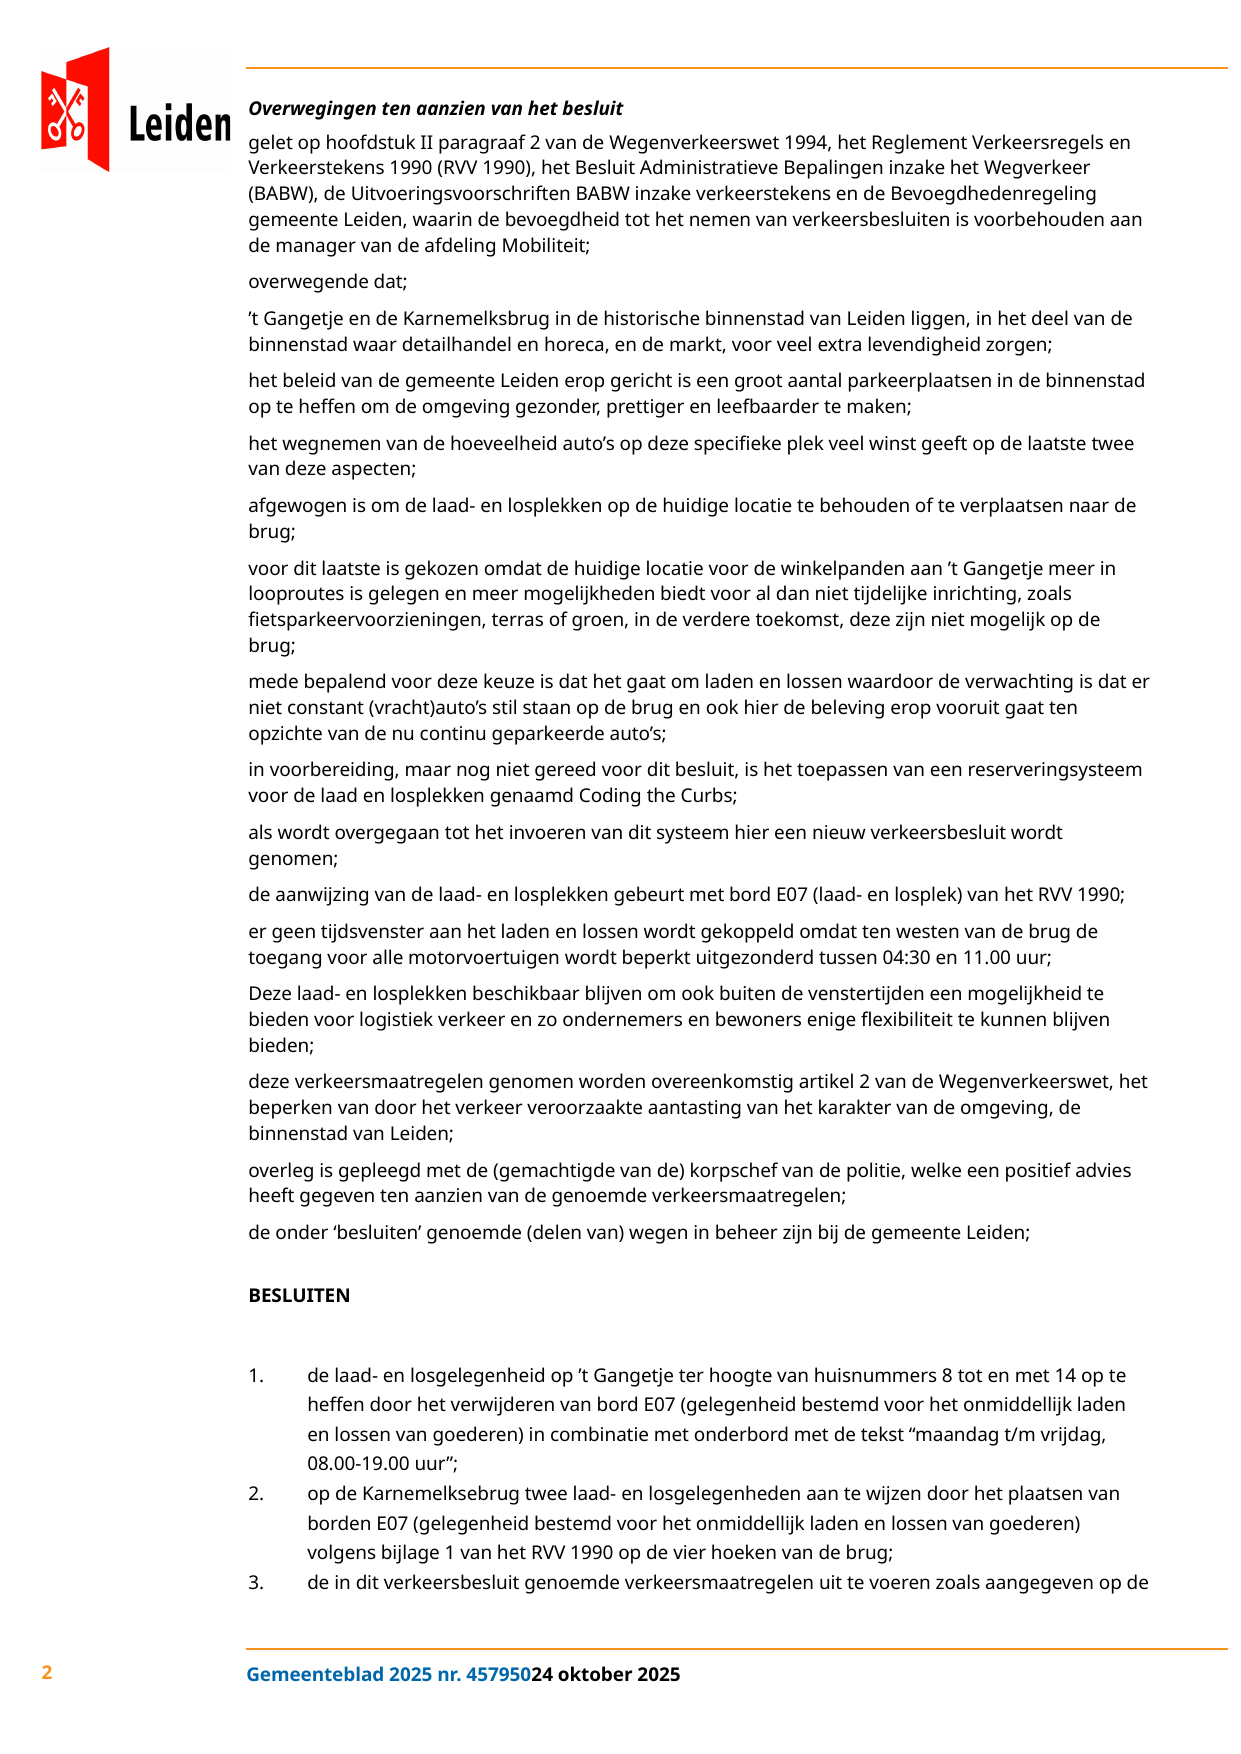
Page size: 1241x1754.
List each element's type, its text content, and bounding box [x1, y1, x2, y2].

text deze verkeersmaatregelen genomen worden overeenkomstig artikel 2 van de Wegenverkeerswet, het beperken van door het verkeer veroorzaakte aantasting van het karakter van de omgeving, de binnenstad van Leiden; [248, 1069, 1152, 1146]
text ’t Gangetje en de Karnemelksbrug in de historische binnenstad van Leiden liggen, in het deel van de binnenstad waar detailhandel en horeca, en de markt, voor veel extra levendigheid zorgen; [248, 305, 1152, 357]
text de aanwijzing van de laad- en losplekken gebeurt met bord E07 (laad- en losplek) van het RVV 1990; [248, 881, 1152, 907]
picture [41, 47, 231, 172]
text als wordt overgegaan tot het invoeren van dit systeem hier een nieuw verkeersbesluit wordt genomen; [248, 819, 1152, 871]
text overleg is gepleegd met de (gemachtigde van de) korpschef van de politie, welke een positief advies heeft gegeven ten aanzien van de genoemde verkeersmaatregelen; [248, 1157, 1152, 1208]
text BESLUITEN [248, 1282, 1152, 1308]
text voor dit laatste is gekozen omdat de huidige locatie voor de winkelpanden aan ’t Gangetje meer in looproutes is gelegen en meer mogelijkheden biedt voor al dan niet tijdelijke inrichting, zoals fietsparkeervoorzieningen, terras of groen, in de verdere toekomst, deze zijn niet mogelijk op de brug; [248, 555, 1152, 658]
list op de Karnemelksebrug twee laad- en losgelegenheden aan te wijzen door het plaatsen van borden E07 (gelegenheid bestemd voor het onmiddellijk laden en lossen van goederen) volgens bijlage 1 van het RVV 1990 op de vier hoeken van de brug; [248, 1480, 1152, 1565]
list de laad- en losgelegenheid op ’t Gangetje ter hoogte van huisnummers 8 tot en met 14 op te heffen door het verwijderen van bord E07 (gelegenheid bestemd voor het onmiddellijk laden en lossen van goederen) in combinatie met onderbord met de tekst “maandag t/m vrijdag, 08.00-19.00 uur”; [248, 1362, 1152, 1476]
text Deze laad- en losplekken beschikbaar blijven om ook buiten de venstertijden een mogelijkheid te bieden voor logistiek verkeer en zo ondernemers en bewoners enige flexibiliteit te kunnen blijven bieden; [248, 981, 1152, 1058]
text de onder ‘besluiten’ genoemde (delen van) wegen in beheer zijn bij de gemeente Leiden; [248, 1219, 1152, 1245]
text het wegnemen van de hoeveelheid auto’s op deze specifieke plek veel winst geeft op de laatste twee van deze aspecten; [248, 430, 1152, 481]
text overwegende dat; [248, 268, 1152, 294]
text mede bepalend voor deze keuze is dat het gaat om laden en lossen waardoor de verwachting is dat er niet constant (vracht)auto’s stil staan op de brug en ook hier de beleving erop vooruit gaat ten opzichte van de nu continu geparkeerde auto’s; [248, 668, 1152, 746]
text er geen tijdsvenster aan het laden en lossen wordt gekoppeld omdat ten westen van de brug de toegang voor alle motorvoertuigen wordt beperkt uitgezonderd tussen 04:30 en 11.00 uur; [248, 918, 1152, 969]
text gelet op hoofdstuk II paragraaf 2 van de Wegenverkeerswet 1994, het Reglement Verkeersregels en Verkeerstekens 1990 (RVV 1990), het Besluit Administratieve Bepalingen inzake het Wegverkeer (BABW), de Uitvoeringsvoorschriften BABW inzake verkeerstekens en de Bevoegdhedenregeling gemeente Leiden, waarin de bevoegdheid tot het nemen van verkeersbesluiten is voorbehouden aan de manager van de afdeling Mobiliteit; [248, 129, 1152, 257]
text in voorbereiding, maar nog niet gereed voor dit besluit, is het toepassen van een reserveringsysteem voor de laad en losplekken genaamd Coding the Curbs; [248, 757, 1152, 808]
list de in dit verkeersbesluit genoemde verkeersmaatregelen uit te voeren zoals aangegeven op de [248, 1569, 1152, 1595]
text afgewogen is om de laad- en losplekken op de huidige locatie te behouden of te verplaatsen naar de brug; [248, 492, 1152, 544]
text het beleid van de gemeente Leiden erop gericht is een groot aantal parkeerplaatsen in de binnenstad op te heffen om de omgeving gezonder, prettiger en leefbaarder te maken; [248, 367, 1152, 419]
text Overwegingen ten aanzien van het besluit [248, 95, 1152, 121]
